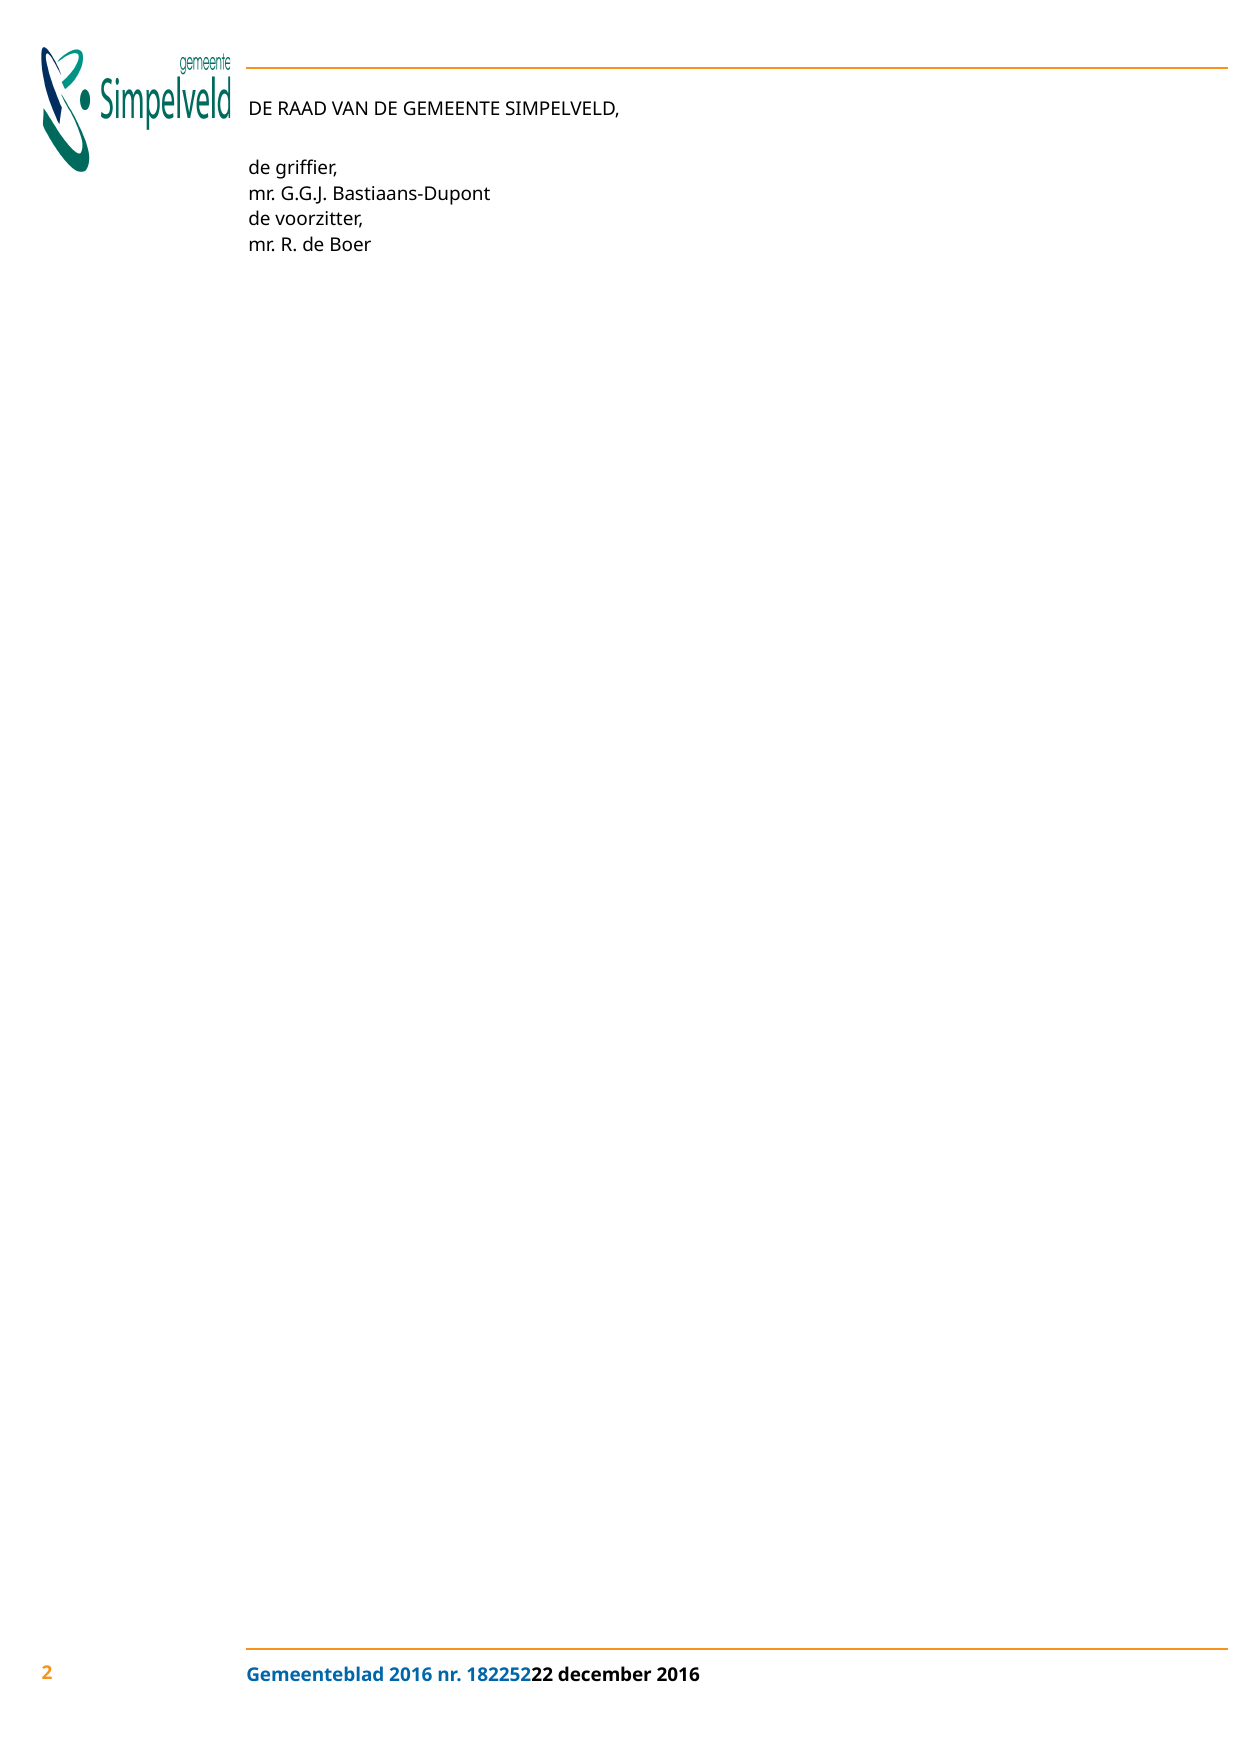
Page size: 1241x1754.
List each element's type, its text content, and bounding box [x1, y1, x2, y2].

text mr. R. de Boer [248, 231, 1152, 257]
text de voorzitter, [248, 205, 1152, 231]
text DE RAAD VAN DE GEMEENTE SIMPELVELD, [248, 95, 1152, 121]
text mr. G.G.J. Bastiaans-Dupont [248, 180, 1152, 205]
text de griffier, [248, 154, 1152, 180]
picture [41, 47, 231, 172]
